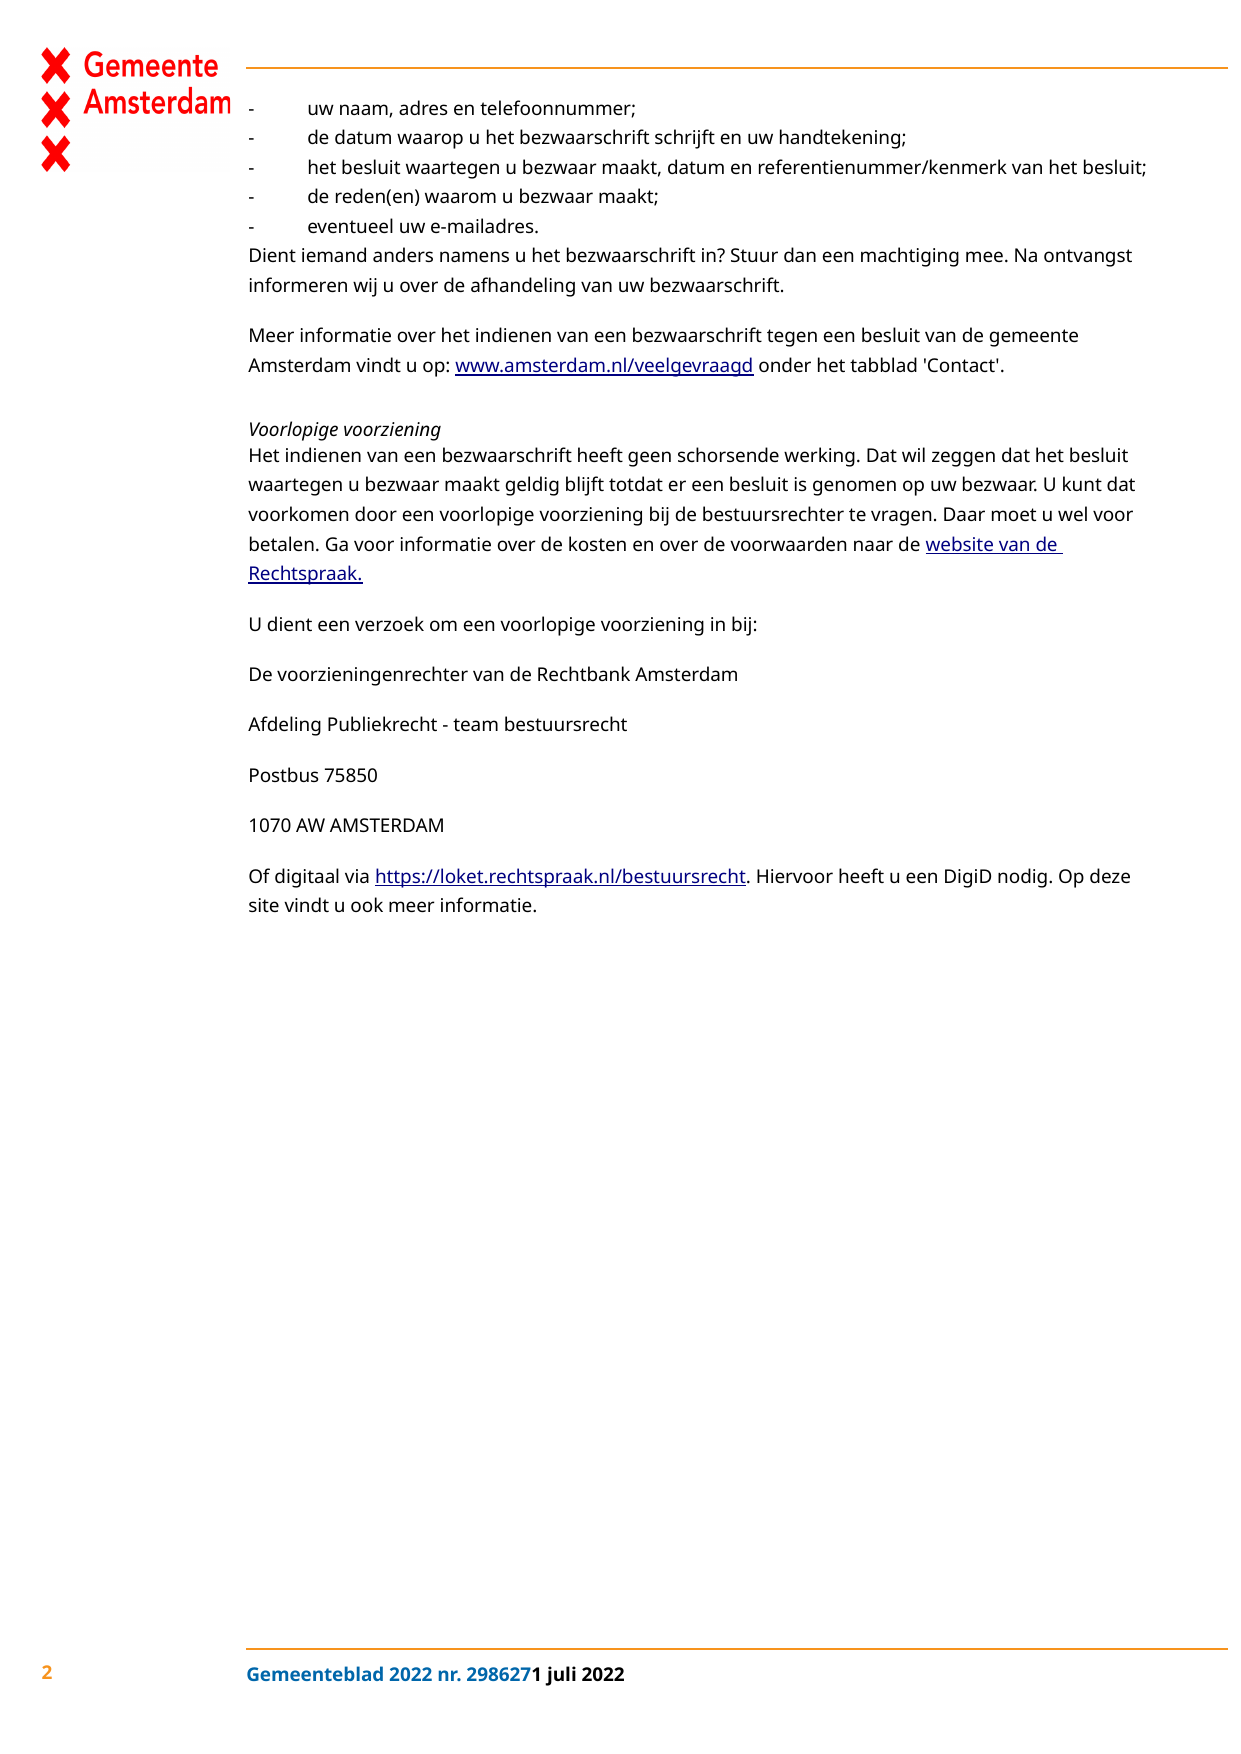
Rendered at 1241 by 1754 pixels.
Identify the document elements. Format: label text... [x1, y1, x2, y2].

text Of digitaal via https://loket.rechtspraak.nl/bestuursrecht. Hiervoor heeft u een DigiD nodig. Op deze site vindt u ook meer informatie. [248, 863, 1152, 918]
list uw naam, adres en telefoonnummer; [248, 95, 1152, 121]
list de reden(en) waarom u bezwaar maakt; [248, 183, 1152, 209]
list het besluit waartegen u bezwaar maakt, datum en referentienummer/kenmerk van het besluit; [248, 154, 1152, 180]
picture [41, 47, 231, 172]
text De voorzieningenrechter van de Rechtbank Amsterdam [248, 661, 1152, 687]
text Het indienen van een bezwaarschrift heeft geen schorsende werking. Dat wil zeggen dat het besluit waartegen u bezwaar maakt geldig blijft totdat er een besluit is genomen op uw bezwaar. U kunt dat voorkomen door een voorlopige voorziening bij de bestuursrechter te vragen. Daar moet u wel voor betalen. Ga voor informatie over de kosten en over de voorwaarden naar de website van de Rechtspraak. [248, 442, 1152, 586]
text U dient een verzoek om een voorlopige voorziening in bij: [248, 611, 1152, 636]
text Postbus 75850 [248, 762, 1152, 788]
list de datum waarop u het bezwaarschrift schrijft en uw handtekening; [248, 124, 1152, 150]
text Voorlopige voorziening [248, 416, 1152, 442]
list eventueel uw e-mailadres. [248, 213, 1152, 239]
text Afdeling Publiekrecht - team bestuursrecht [248, 712, 1152, 737]
text 1070 AW AMSTERDAM [248, 812, 1152, 838]
text Dient iemand anders namens u het bezwaarschrift in? Stuur dan een machtiging mee. Na ontvangst informeren wij u over de afhandeling van uw bezwaarschrift. [248, 243, 1152, 298]
text Meer informatie over het indienen van een bezwaarschrift tegen een besluit van de gemeente Amsterdam vindt u op: www.amsterdam.nl/veelgevraagd onder het tabblad 'Contact'. [248, 323, 1152, 378]
